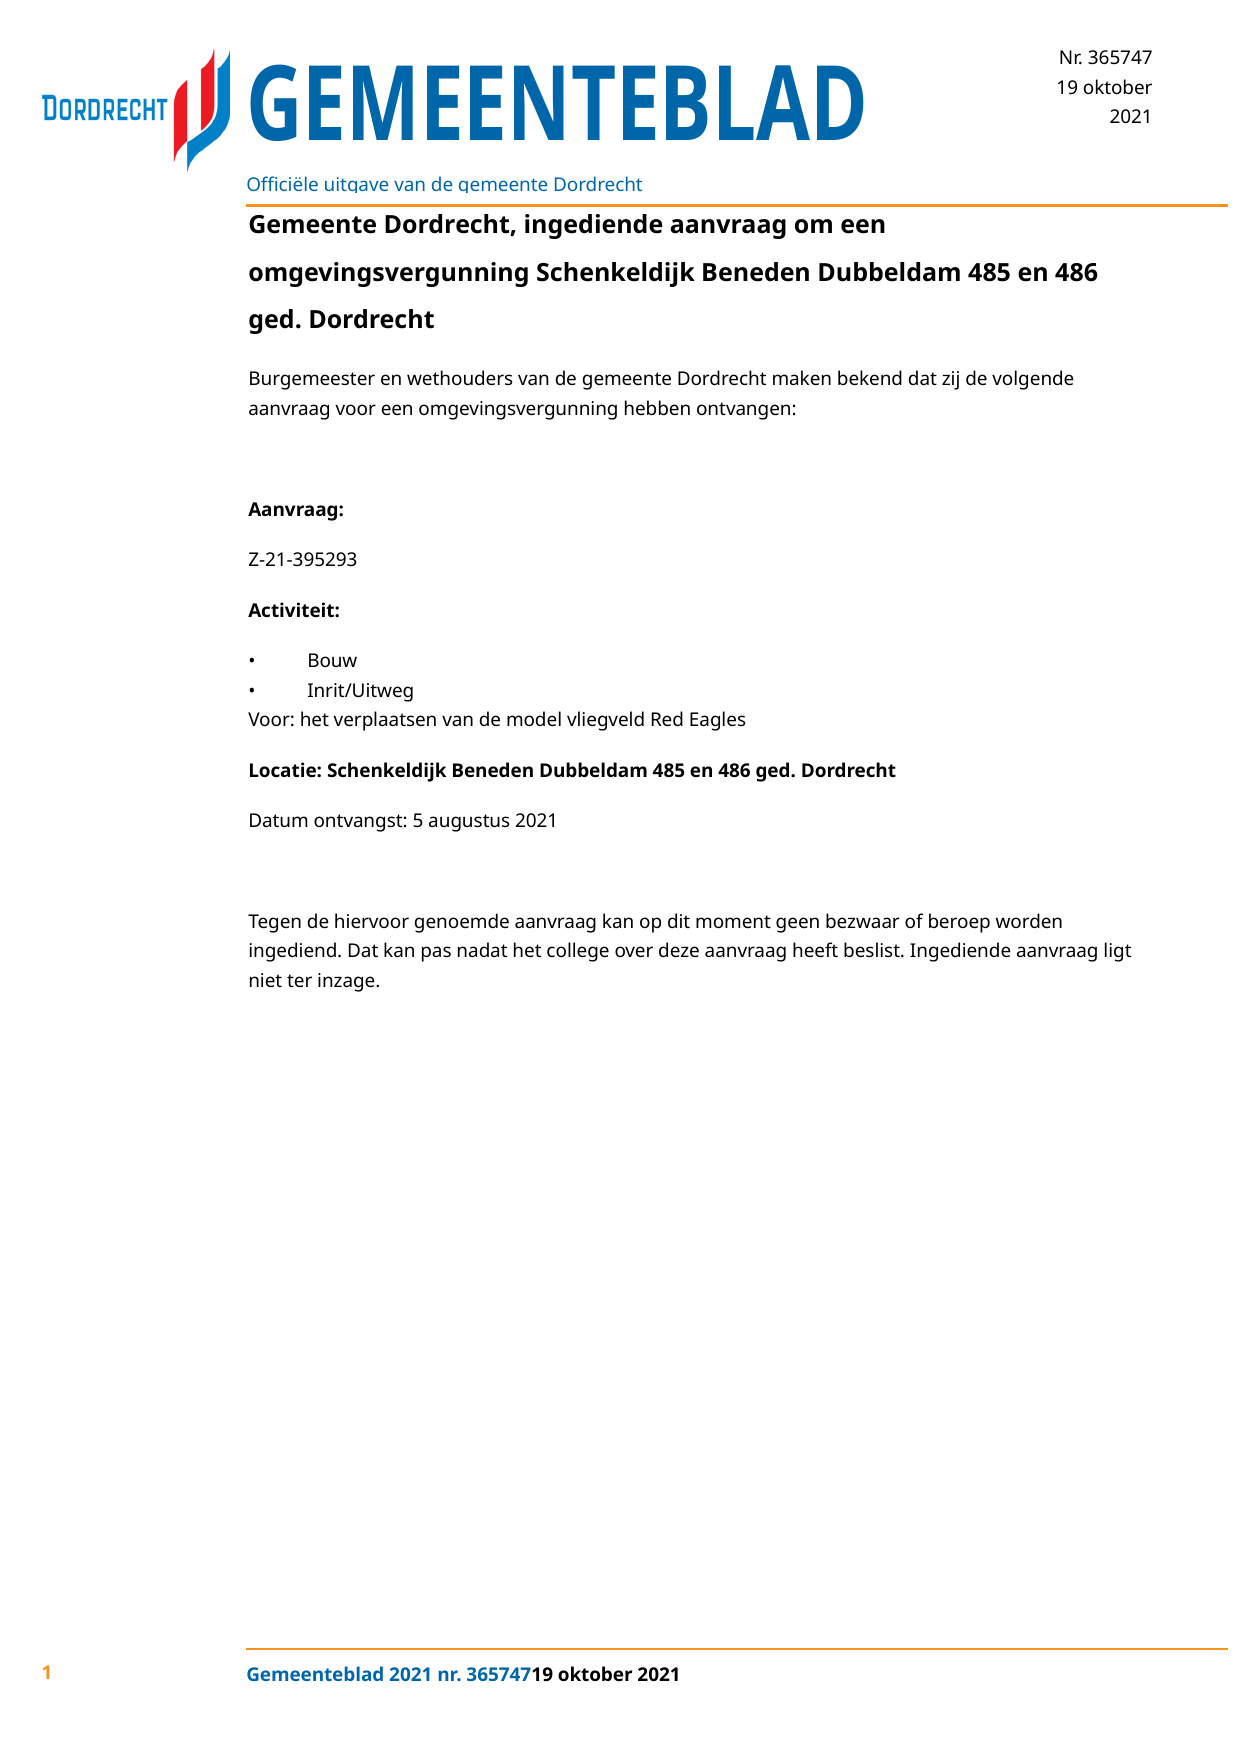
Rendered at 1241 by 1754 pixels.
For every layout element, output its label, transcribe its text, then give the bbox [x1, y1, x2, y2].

text Datum ontvangst: 5 augustus 2021 [248, 807, 1152, 833]
text Locatie: Schenkeldijk Beneden Dubbeldam 485 en 486 ged. Dordrecht [248, 757, 1152, 782]
text Gemeente Dordrecht, ingediende aanvraag om een omgevingsvergunning Schenkeldijk Beneden Dubbeldam 485 en 486 ged. Dordrecht [248, 207, 1152, 336]
list Inrit/Uitweg [248, 677, 1152, 702]
picture [41, 47, 231, 172]
text Voor: het verplaatsen van de model vliegveld Red Eagles [248, 706, 1152, 732]
text Activiteit: [248, 597, 1152, 622]
text Burgemeester en wethouders van de gemeente Dordrecht maken bekend dat zij de volgende aanvraag voor een omgevingsvergunning hebben ontvangen: [248, 366, 1152, 421]
text Z-21-395293 [248, 546, 1152, 572]
text Aanvraag: [248, 496, 1152, 522]
list Bouw [248, 647, 1152, 673]
text Tegen de hiervoor genoemde aanvraag kan op dit moment geen bezwaar of beroep worden ingediend. Dat kan pas nadat het college over deze aanvraag heeft beslist. Ingediende aanvraag ligt niet ter inzage. [248, 908, 1152, 993]
